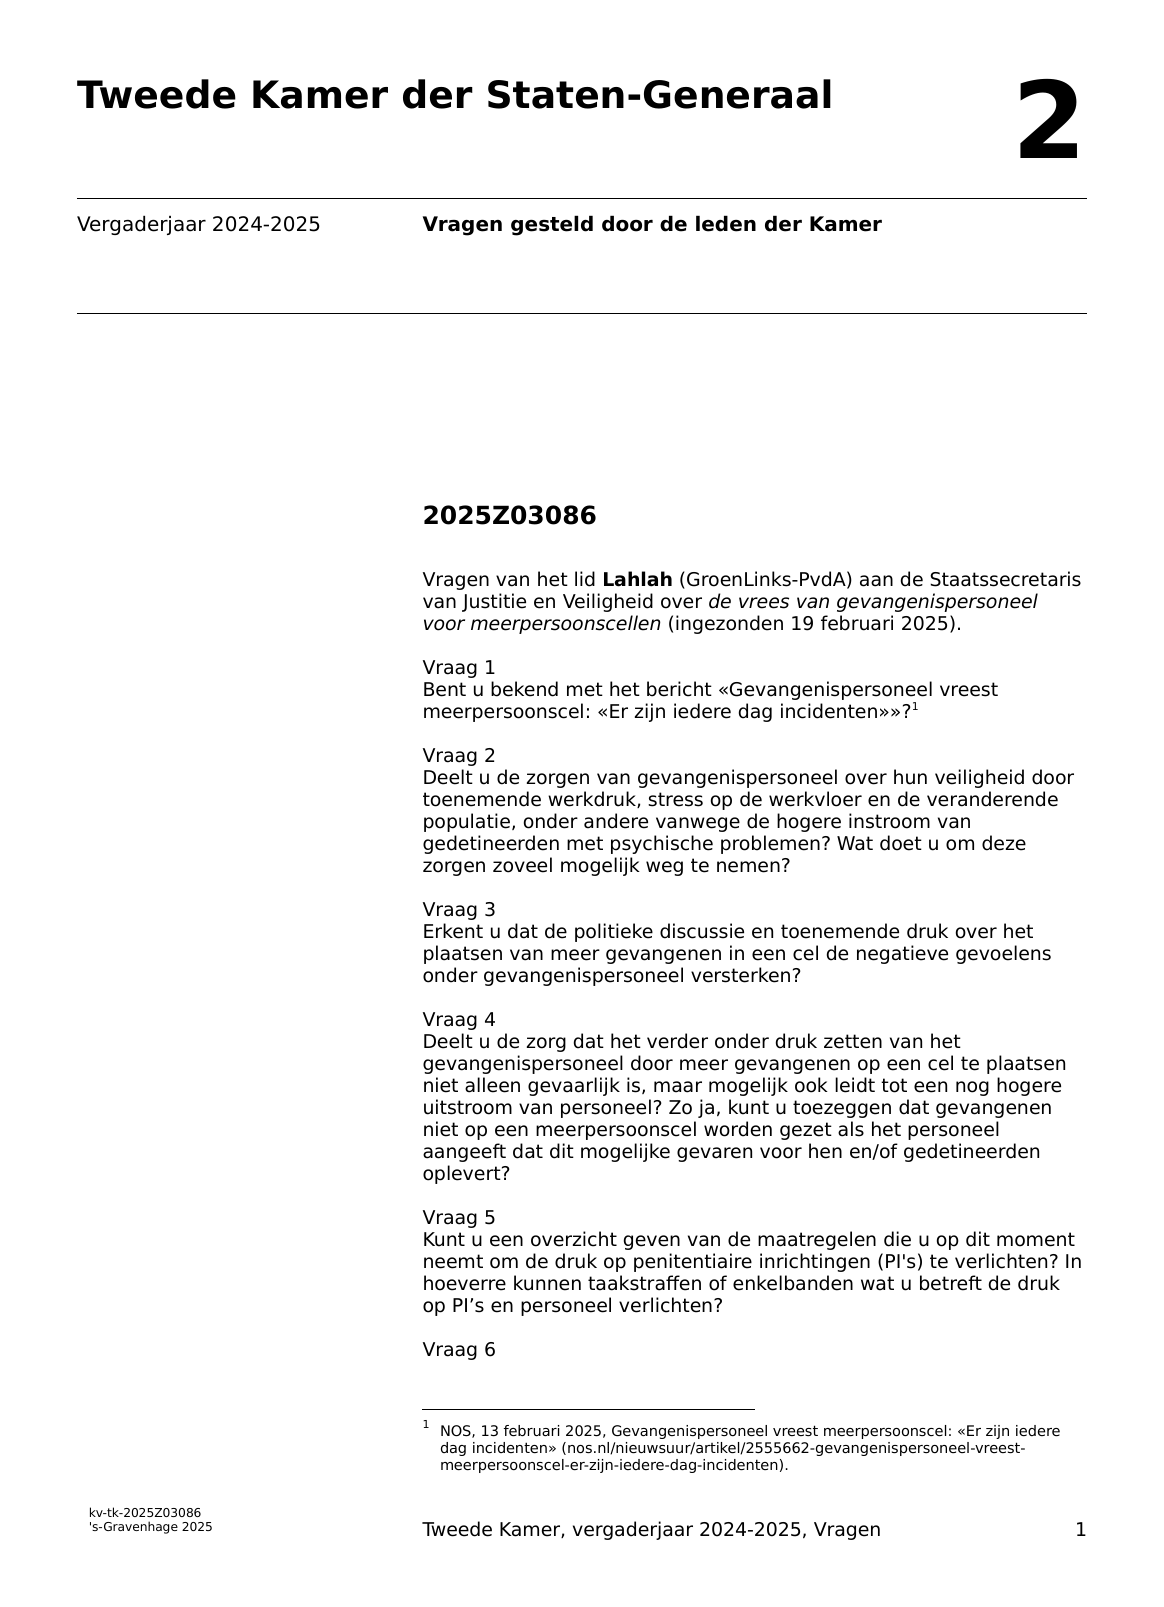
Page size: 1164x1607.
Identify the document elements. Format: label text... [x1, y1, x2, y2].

text kv-tk-2025Z03086 [88, 1506, 323, 1520]
table_header Tweede Kamer der Staten-Generaal [77, 59, 886, 198]
table_cell Vergaderjaar 2024-2025 [77, 199, 422, 313]
text Deelt u de zorgen van gevangenispersoneel over hun veiligheid door toenemende werkdruk, stress op de werkvloer en de veranderende populatie, onder andere vanwege de hogere instroom van gedetineerden met psychische problemen? Wat doet u om deze zorgen zoveel mogelijk weg te nemen? [422, 767, 1087, 877]
text 2025Z03086 [422, 501, 1087, 531]
text Deelt u de zorg dat het verder onder druk zetten van het gevangenispersoneel door meer gevangenen op een cel te plaatsen niet alleen gevaarlijk is, maar mogelijk ook leidt tot een nog hogere uitstroom van personeel? Zo ja, kunt u toezeggen dat gevangenen niet op een meerpersoonscel worden gezet als het personeel aangeeft dat dit mogelijke gevaren voor hen en/of gedetineerden oplevert? [422, 1031, 1087, 1185]
text Vraag 5 [422, 1207, 1087, 1229]
text Vraag 2 [422, 745, 1087, 767]
text Erkent u dat de politieke discussie en toenemende druk over het plaatsen van meer gevangenen in een cel de negatieve gevoelens onder gevangenispersoneel versterken? [422, 921, 1087, 987]
text 's-Gravenhage 2025 [88, 1520, 323, 1534]
text Kunt u een overzicht geven van de maatregelen die u op dit moment neemt om de druk op penitentiaire inrichtingen (PI's) te verlichten? In hoeverre kunnen taakstraffen of enkelbanden wat u betreft de druk op PI’s en personeel verlichten? [422, 1229, 1087, 1317]
table_header 2 [886, 59, 1087, 198]
text Vraag 6 [422, 1339, 1087, 1361]
table_cell Vragen gesteld door de leden der Kamer [422, 199, 1087, 313]
text Vraag 1 [422, 657, 1087, 679]
text Vragen van het lid Lahlah (GroenLinks-PvdA) aan de Staatssecretaris van Justitie en Veiligheid over de vrees van gevangenispersoneel voor meerpersoonscellen (ingezonden 19 februari 2025). [422, 569, 1087, 635]
text Bent u bekend met het bericht «Gevangenispersoneel vreest meerpersoonscel: «Er zijn iedere dag incidenten»»? [422, 679, 1087, 723]
text NOS, 13 februari 2025, Gevangenispersoneel vreest meerpersoonscel: «Er zijn iedere dag incidenten» (nos.nl/nieuwsuur/artikel/2555662-gevangenispersoneel-vreest-meerpersoonscel-er-zijn-iedere-dag-incidenten). [422, 1418, 1087, 1474]
text Vraag 3 [422, 899, 1087, 921]
text Vraag 4 [422, 1009, 1087, 1031]
